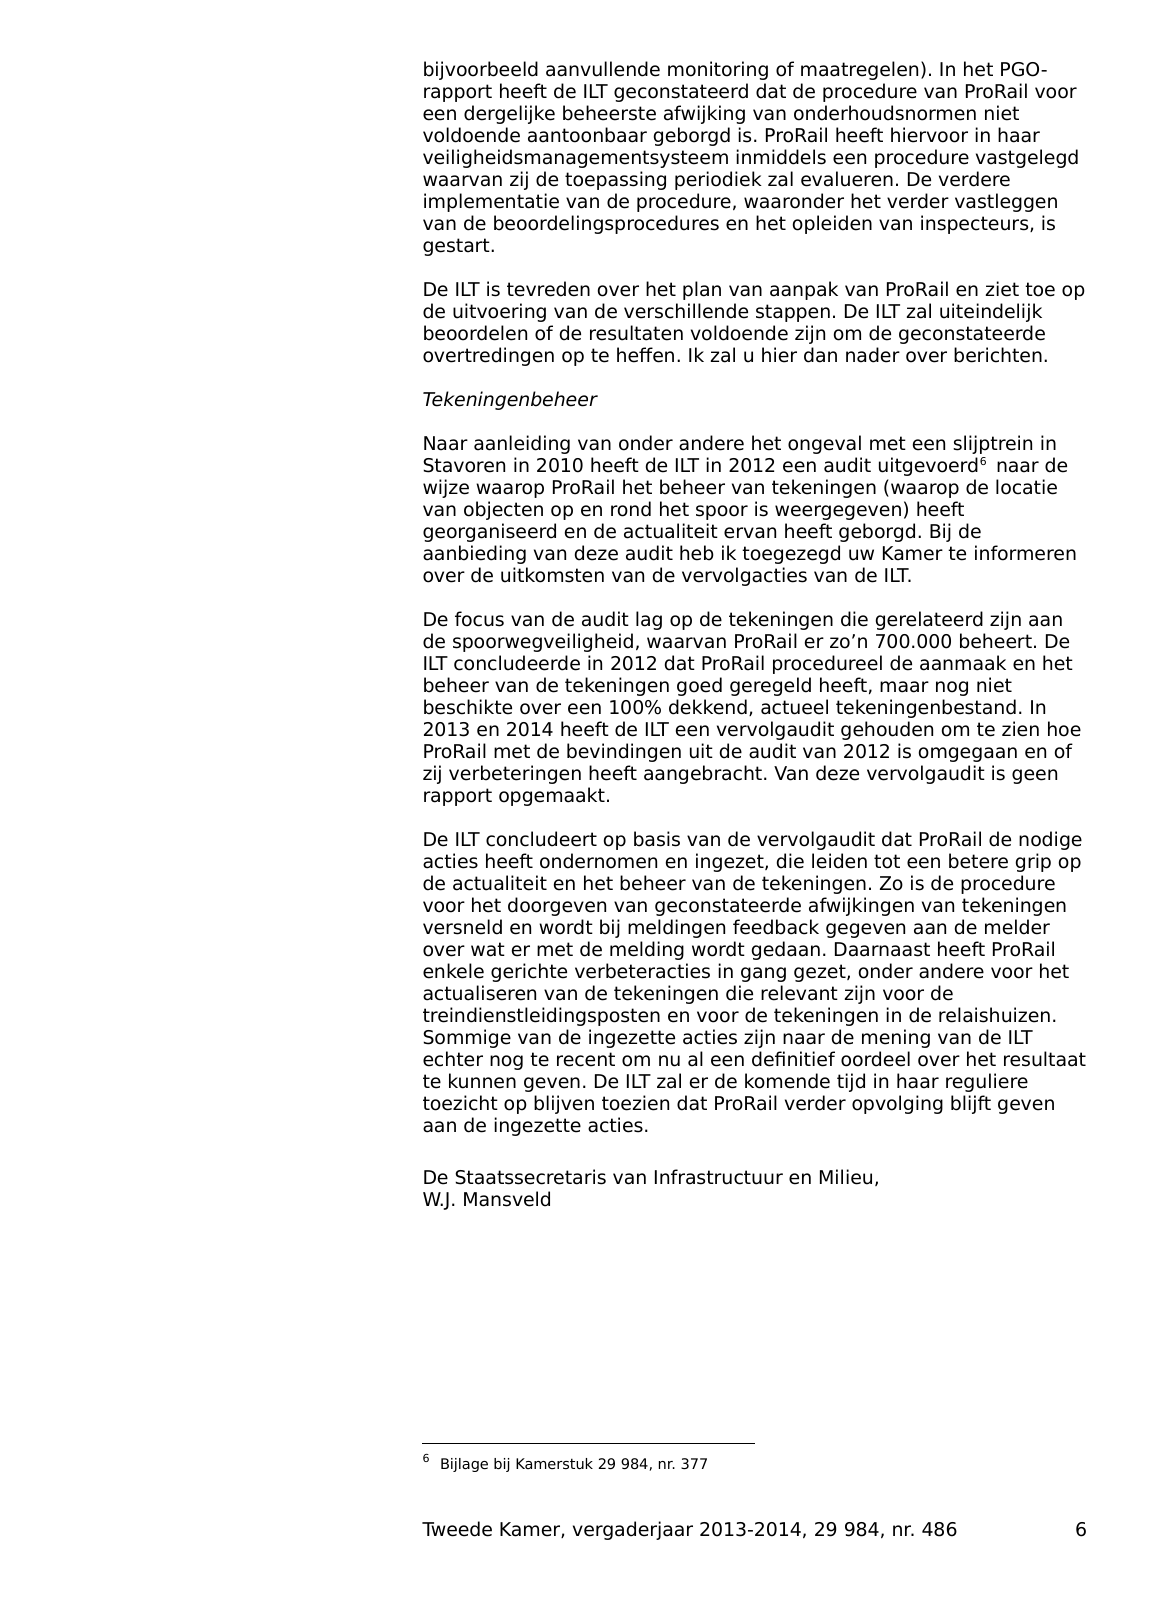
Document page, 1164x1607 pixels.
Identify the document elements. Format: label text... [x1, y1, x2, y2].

text De ILT concludeert op basis van de vervolgaudit dat ProRail de nodige acties heeft ondernomen en ingezet, die leiden tot een betere grip op de actualiteit en het beheer van de tekeningen. Zo is de procedure voor het doorgeven van geconstateerde afwijkingen van tekeningen versneld en wordt bij meldingen feedback gegeven aan de melder over wat er met de melding wordt gedaan. Daarnaast heeft ProRail enkele gerichte verbeteracties in gang gezet, onder andere voor het actualiseren van de tekeningen die relevant zijn voor de treindienstleidingsposten en voor de tekeningen in de relaishuizen. Sommige van de ingezette acties zijn naar de mening van de ILT echter nog te recent om nu al een definitief oordeel over het resultaat te kunnen geven. De ILT zal er de komende tijd in haar reguliere toezicht op blijven toezien dat ProRail verder opvolging blijft geven aan de ingezette acties. [422, 829, 1087, 1137]
text Naar aanleiding van onder andere het ongeval met een slijptrein in Stavoren in 2010 heeft de ILT in 2012 een audit uitgevoerd naar de wijze waarop ProRail het beheer van tekeningen (waarop de locatie van objecten op en rond het spoor is weergegeven) heeft georganiseerd en de actualiteit ervan heeft geborgd. Bij de aanbieding van deze audit heb ik toegezegd uw Kamer te informeren over de uitkomsten van de vervolgacties van de ILT. [422, 433, 1087, 587]
text bijvoorbeeld aanvullende monitoring of maatregelen). In het PGO-rapport heeft de ILT geconstateerd dat de procedure van ProRail voor een dergelijke beheerste afwijking van onderhoudsnormen niet voldoende aantoonbaar geborgd is. ProRail heeft hiervoor in haar veiligheidsmanagementsysteem inmiddels een procedure vastgelegd waarvan zij de toepassing periodiek zal evalueren. De verdere implementatie van de procedure, waaronder het verder vastleggen van de beoordelingsprocedures en het opleiden van inspecteurs, is gestart. [422, 59, 1087, 257]
text De focus van de audit lag op de tekeningen die gerelateerd zijn aan de spoorwegveiligheid, waarvan ProRail er zo’n 700.000 beheert. De ILT concludeerde in 2012 dat ProRail procedureel de aanmaak en het beheer van de tekeningen goed geregeld heeft, maar nog niet beschikte over een 100% dekkend, actueel tekeningenbestand. In 2013 en 2014 heeft de ILT een vervolgaudit gehouden om te zien hoe ProRail met de bevindingen uit de audit van 2012 is omgegaan en of zij verbeteringen heeft aangebracht. Van deze vervolgaudit is geen rapport opgemaakt. [422, 609, 1087, 807]
text De Staatssecretaris van Infrastructuur en Milieu, W.J. Mansveld [422, 1167, 1087, 1211]
subtitle Tekeningenbeheer [422, 389, 1087, 411]
text De ILT is tevreden over het plan van aanpak van ProRail en ziet toe op de uitvoering van de verschillende stappen. De ILT zal uiteindelijk beoordelen of de resultaten voldoende zijn om de geconstateerde overtredingen op te heffen. Ik zal u hier dan nader over berichten. [422, 279, 1087, 367]
text Bijlage bij Kamerstuk 29 984, nr. 377 [422, 1452, 1087, 1474]
